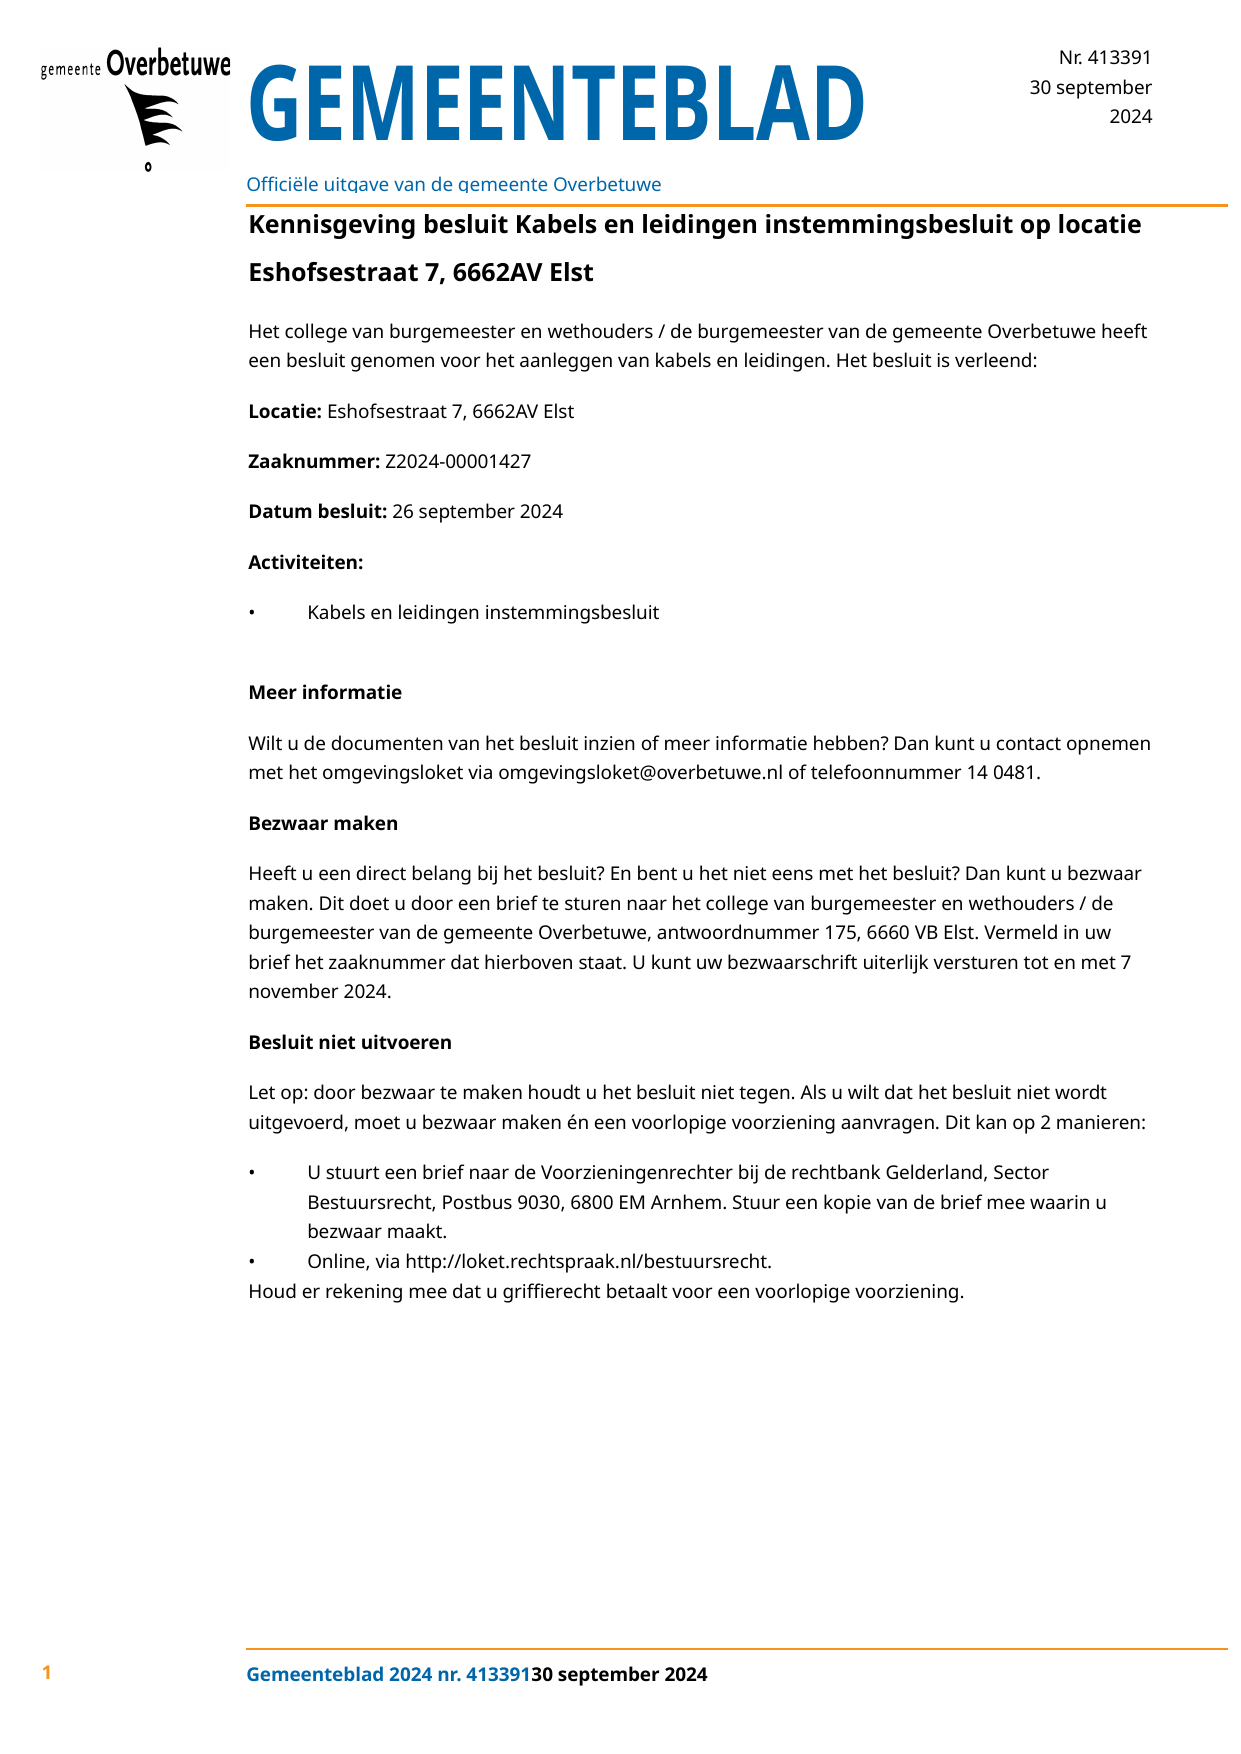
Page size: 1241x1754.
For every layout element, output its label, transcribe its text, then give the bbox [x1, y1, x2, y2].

text Het college van burgemeester en wethouders / de burgemeester van de gemeente Overbetuwe heeft een besluit genomen voor het aanleggen van kabels en leidingen. Het besluit is verleend: [248, 318, 1152, 373]
text Bezwaar maken [248, 810, 1152, 836]
text Activiteiten: [248, 549, 1152, 575]
text Heeft u een direct belang bij het besluit? En bent u het niet eens met het besluit? Dan kunt u bezwaar maken. Dit doet u door een brief te sturen naar het college van burgemeester en wethouders / de burgemeester van de gemeente Overbetuwe, antwoordnummer 175, 6660 VB Elst. Vermeld in uw brief het zaaknummer dat hierboven staat. U kunt uw bezwaarschrift uiterlijk versturen tot en met 7 november 2024. [248, 860, 1152, 1004]
text Kennisgeving besluit Kabels en leidingen instemmingsbesluit op locatie Eshofsestraat 7, 6662AV Elst [248, 207, 1152, 288]
list U stuurt een brief naar de Voorzieningenrechter bij de rechtbank Gelderland, Sector Bestuursrecht, Postbus 9030, 6800 EM Arnhem. Stuur een kopie van de brief mee waarin u bezwaar maakt. [248, 1159, 1152, 1244]
text Meer informatie [248, 679, 1152, 705]
list Online, via http://loket.rechtspraak.nl/bestuursrecht. [248, 1248, 1152, 1274]
text Let op: door bezwaar te maken houdt u het besluit niet tegen. Als u wilt dat het besluit niet wordt uitgevoerd, moet u bezwaar maken én een voorlopige voorziening aanvragen. Dit kan op 2 manieren: [248, 1079, 1152, 1135]
text Zaaknummer: Z2024-00001427 [248, 448, 1152, 474]
text Datum besluit: 26 september 2024 [248, 499, 1152, 524]
list Kabels en leidingen instemmingsbesluit [248, 599, 1152, 625]
picture [41, 47, 231, 172]
text Houd er rekening mee dat u griffierecht betaalt voor een voorlopige voorziening. [248, 1278, 1152, 1304]
text Wilt u de documenten van het besluit inzien of meer informatie hebben? Dan kunt u contact opnemen met het omgevingsloket via omgevingsloket@overbetuwe.nl of telefoonnummer 14 0481. [248, 730, 1152, 785]
text Locatie: Eshofsestraat 7, 6662AV Elst [248, 398, 1152, 424]
text Besluit niet uitvoeren [248, 1029, 1152, 1055]
